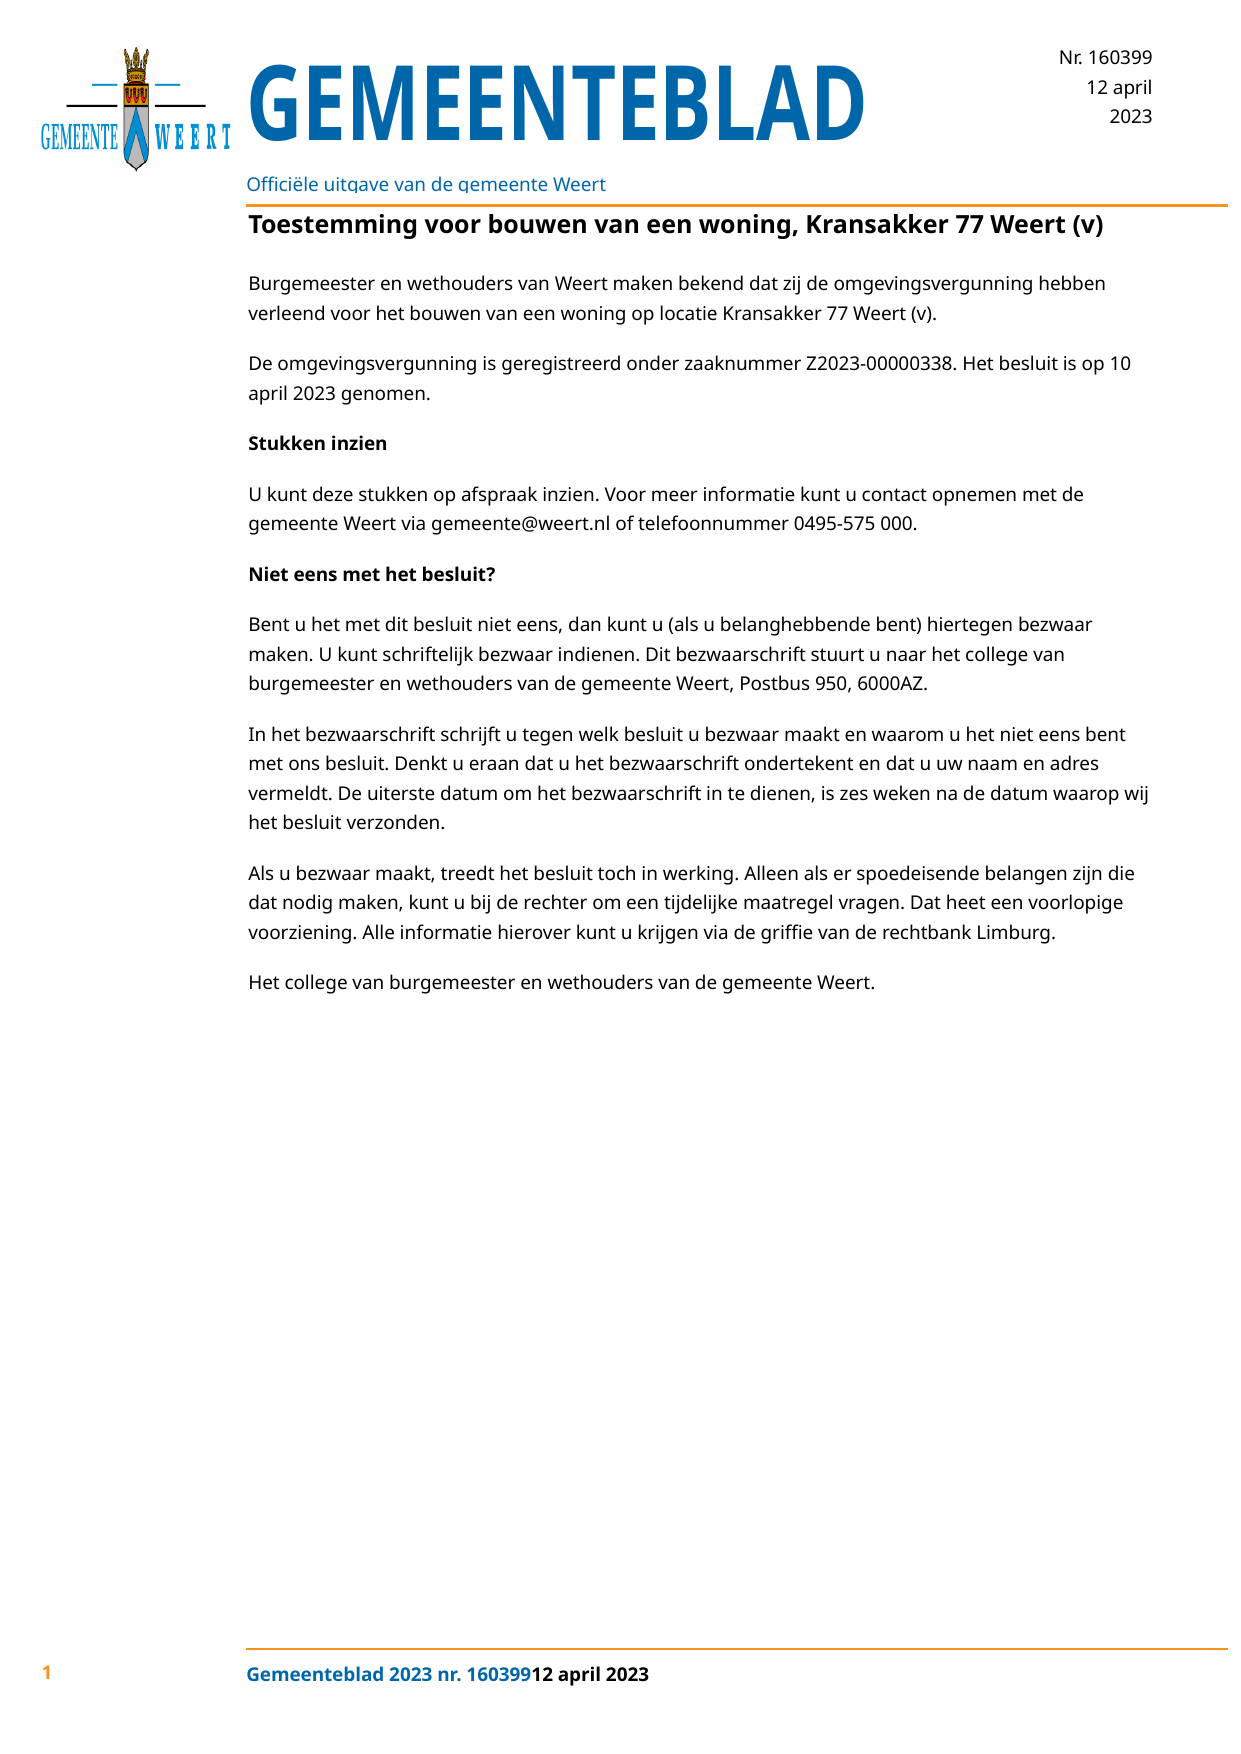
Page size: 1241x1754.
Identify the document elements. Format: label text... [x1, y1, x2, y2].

text De omgevingsvergunning is geregistreerd onder zaaknummer Z2023-00000338. Het besluit is op 10 april 2023 genomen. [248, 350, 1152, 406]
text Als u bezwaar maakt, treedt het besluit toch in werking. Alleen als er spoedeisende belangen zijn die dat nodig maken, kunt u bij de rechter om een tijdelijke maatregel vragen. Dat heet een voorlopige voorziening. Alle informatie hierover kunt u krijgen via de griffie van de rechtbank Limburg. [248, 860, 1152, 945]
text In het bezwaarschrift schrijft u tegen welk besluit u bezwaar maakt en waarom u het niet eens bent met ons besluit. Denkt u eraan dat u het bezwaarschrift ondertekent en dat u uw naam en adres vermeldt. De uiterste datum om het bezwaarschrift in te dienen, is zes weken na de datum waarop wij het besluit verzonden. [248, 721, 1152, 835]
text Bent u het met dit besluit niet eens, dan kunt u (als u belanghebbende bent) hiertegen bezwaar maken. U kunt schriftelijk bezwaar indienen. Dit bezwaarschrift stuurt u naar het college van burgemeester en wethouders van de gemeente Weert, Postbus 950, 6000AZ. [248, 611, 1152, 696]
text Niet eens met het besluit? [248, 561, 1152, 586]
text Het college van burgemeester en wethouders van de gemeente Weert. [248, 969, 1152, 995]
picture [41, 47, 231, 172]
text Burgemeester en wethouders van Weert maken bekend dat zij de omgevingsvergunning hebben verleend voor het bouwen van een woning op locatie Kransakker 77 Weert (v). [248, 270, 1152, 326]
text Stukken inzien [248, 430, 1152, 456]
text Toestemming voor bouwen van een woning, Kransakker 77 Weert (v) [248, 207, 1152, 241]
text U kunt deze stukken op afspraak inzien. Voor meer informatie kunt u contact opnemen met de gemeente Weert via gemeente@weert.nl of telefoonnummer 0495-575 000. [248, 481, 1152, 536]
